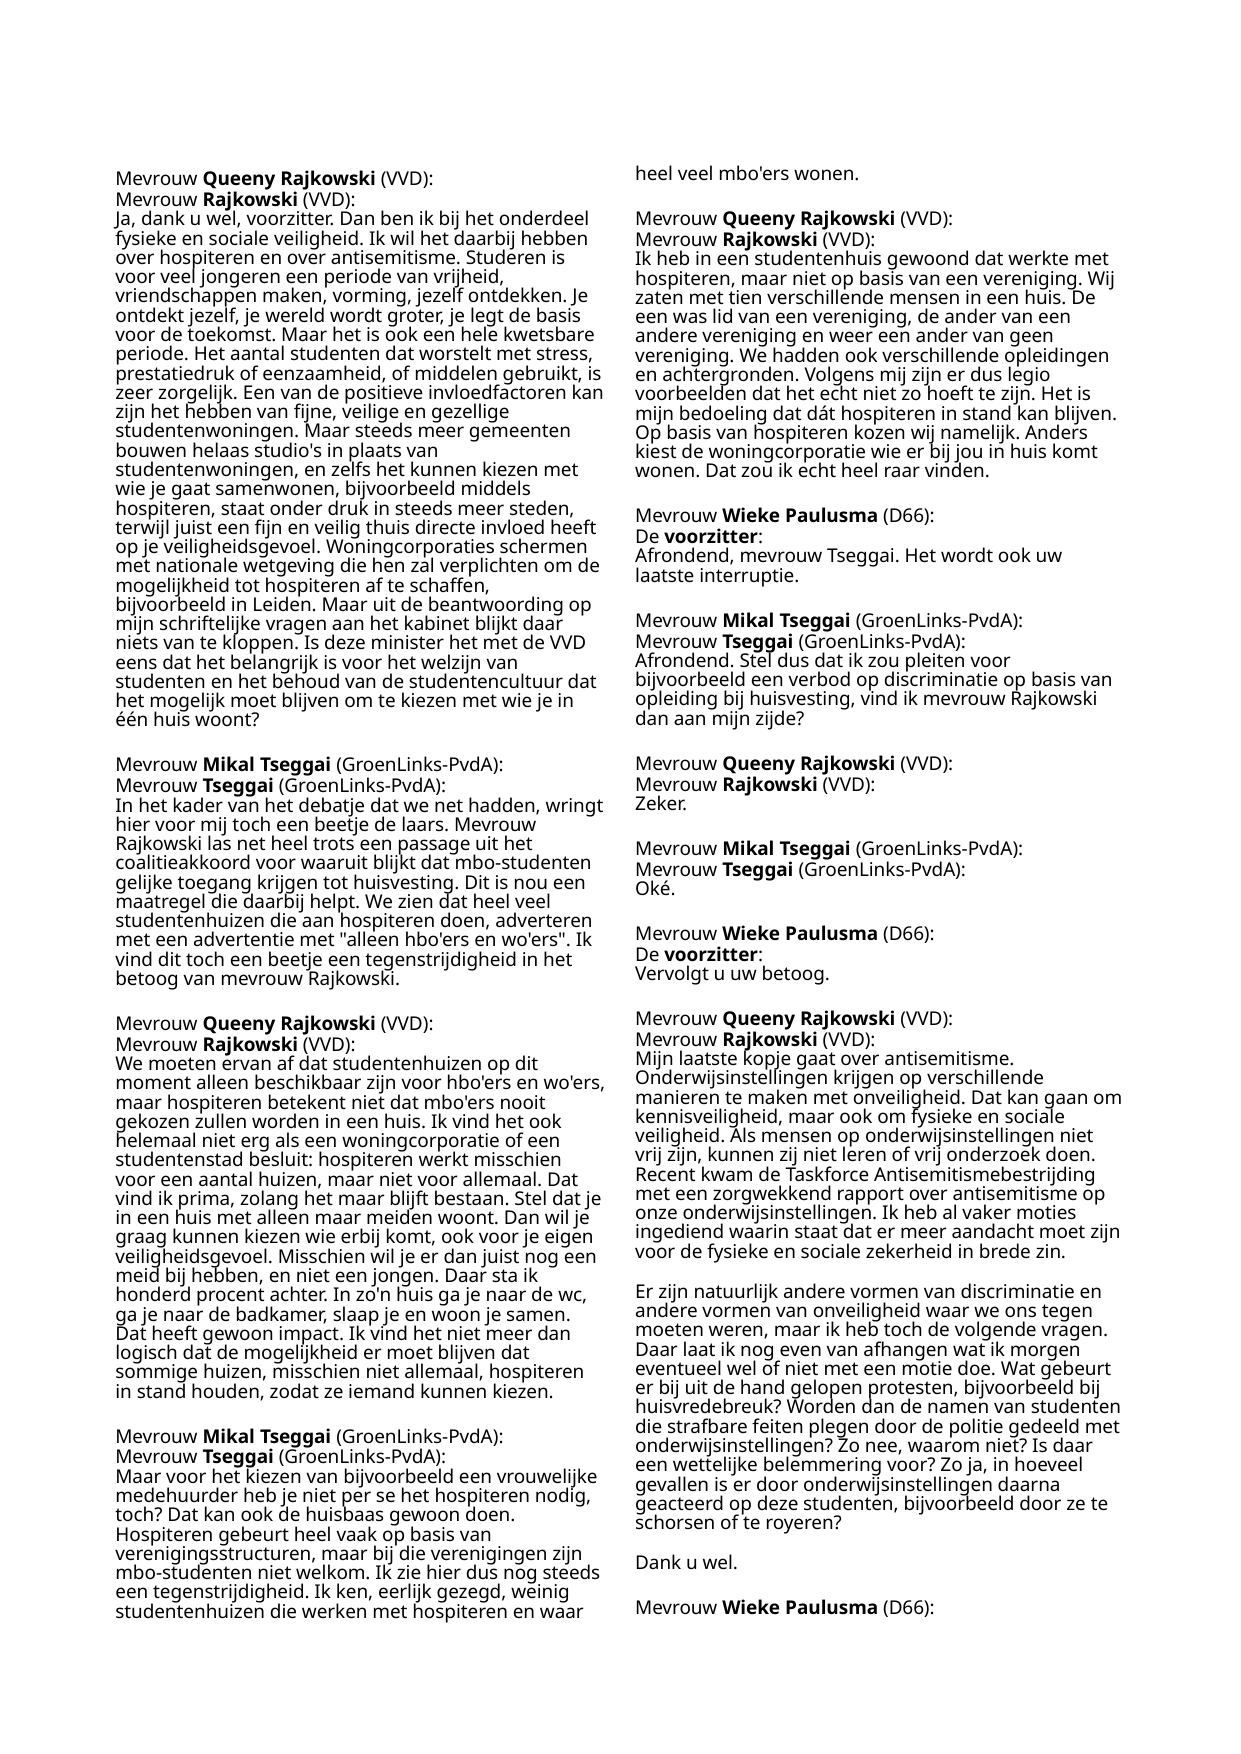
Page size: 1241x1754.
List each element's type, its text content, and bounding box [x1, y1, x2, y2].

text Mevrouw Queeny Rajkowski (VVD): [115, 165, 605, 191]
text Mevrouw Mikal Tseggai (GroenLinks-PvdA): [635, 607, 1125, 633]
text Mevrouw Mikal Tseggai (GroenLinks-PvdA): [115, 1423, 605, 1448]
text Mevrouw Wieke Paulusma (D66): [635, 502, 1125, 528]
text Ja, dank u wel, voorzitter. Dan ben ik bij het onderdeel fysieke en sociale veiligheid. Ik wil het daarbij hebben over hospiteren en over antisemitisme. Studeren is voor veel jongeren een periode van vrijheid, vriendschappen maken, vorming, jezelf ontdekken. Je ontdekt jezelf, je wereld wordt groter, je legt de basis voor de toekomst. Maar het is ook een hele kwetsbare periode. Het aantal studenten dat worstelt met stress, prestatiedruk of eenzaamheid, of middelen gebruikt, is zeer zorgelijk. Een van de positieve invloedfactoren kan zijn het hebben van fijne, veilige en gezellige studentenwoningen. Maar steeds meer gemeenten bouwen helaas studio's in plaats van studentenwoningen, en zelfs het kunnen kiezen met wie je gaat samenwonen, bijvoorbeeld middels hospiteren, staat onder druk in steeds meer steden, terwijl juist een fijn en veilig thuis directe invloed heeft op je veiligheidsgevoel. Woningcorporaties schermen met nationale wetgeving die hen zal verplichten om de mogelijkheid tot hospiteren af te schaffen, bijvoorbeeld in Leiden. Maar uit de beantwoording op mijn schriftelijke vragen aan het kabinet blijkt daar niets van te kloppen. Is deze minister het met de VVD eens dat het belangrijk is voor het welzijn van studenten en het behoud van de studentencultuur dat het mogelijk moet blijven om te kiezen met wie je in één huis woont? [115, 210, 605, 731]
text Afrondend, mevrouw Tseggai. Het wordt ook uw laatste interruptie. [635, 547, 1125, 586]
text Mevrouw Wieke Paulusma (D66): [635, 920, 1125, 946]
text Mevrouw Mikal Tseggai (GroenLinks-PvdA): [635, 835, 1125, 861]
text Mevrouw Rajkowski (VVD): [635, 1031, 1125, 1050]
text Mevrouw Queeny Rajkowski (VVD): [635, 1005, 1125, 1031]
text Mevrouw Tseggai (GroenLinks-PvdA): [115, 1448, 605, 1468]
text Mevrouw Rajkowski (VVD): [115, 191, 605, 210]
text Afrondend. Stel dus dat ik zou pleiten voor bijvoorbeeld een verbod op discriminatie op basis van opleiding bij huisvesting, vind ik mevrouw Rajkowski dan aan mijn zijde? [635, 652, 1125, 729]
text Mevrouw Queeny Rajkowski (VVD): [635, 750, 1125, 776]
text Mevrouw Mikal Tseggai (GroenLinks-PvdA): [115, 752, 605, 777]
text Zeker. [635, 795, 1125, 814]
text In het kader van het debatje dat we net hadden, wringt hier voor mij toch een beetje de laars. Mevrouw Rajkowski las net heel trots een passage uit het coalitieakkoord voor waaruit blijkt dat mbo-studenten gelijke toegang krijgen tot huisvesting. Dit is nou een maatregel die daarbij helpt. We zien dat heel veel studentenhuizen die aan hospiteren doen, adverteren met een advertentie met "alleen hbo'ers en wo'ers". Ik vind dit toch een beetje een tegenstrijdigheid in het betoog van mevrouw Rajkowski. [115, 797, 605, 989]
text heel veel mbo'ers wonen. [635, 165, 1125, 184]
text De voorzitter: [635, 528, 1125, 547]
text Mevrouw Queeny Rajkowski (VVD): [635, 205, 1125, 231]
text Oké. [635, 880, 1125, 899]
text Vervolgt u uw betoog. [635, 965, 1125, 984]
text Er zijn natuurlijk andere vormen van discriminatie en andere vormen van onveiligheid waar we ons tegen moeten weren, maar ik heb toch de volgende vragen. Daar laat ik nog even van afhangen wat ik morgen eventueel wel of niet met een motie doe. Wat gebeurt er bij uit de hand gelopen protesten, bijvoorbeeld bij huisvredebreuk? Worden dan de namen van studenten die strafbare feiten plegen door de politie gedeeld met onderwijsinstellingen? Zo nee, waarom niet? Is daar een wettelijke belemmering voor? Zo ja, in hoeveel gevallen is er door onderwijsinstellingen daarna geacteerd op deze studenten, bijvoorbeeld door ze te schorsen of te royeren? [635, 1283, 1125, 1533]
text Mevrouw Tseggai (GroenLinks-PvdA): [635, 861, 1125, 880]
text Mevrouw Rajkowski (VVD): [115, 1036, 605, 1055]
text De voorzitter: [635, 946, 1125, 965]
text Mijn laatste kopje gaat over antisemitisme. Onderwijsinstellingen krijgen op verschillende manieren te maken met onveiligheid. Dat kan gaan om kennisveiligheid, maar ook om fysieke en sociale veiligheid. Als mensen op onderwijsinstellingen niet vrij zijn, kunnen zij niet leren of vrij onderzoek doen. Recent kwam de Taskforce Antisemitismebestrijding met een zorgwekkend rapport over antisemitisme op onze onderwijsinstellingen. Ik heb al vaker moties ingediend waarin staat dat er meer aandacht moet zijn voor de fysieke en sociale zekerheid in brede zin. [635, 1050, 1125, 1262]
text Ik heb in een studentenhuis gewoond dat werkte met hospiteren, maar niet op basis van een vereniging. Wij zaten met tien verschillende mensen in een huis. De een was lid van een vereniging, de ander van een andere vereniging en weer een ander van geen vereniging. We hadden ook verschillende opleidingen en achtergronden. Volgens mij zijn er dus legio voorbeelden dat het echt niet zo hoeft te zijn. Het is mijn bedoeling dat dát hospiteren in stand kan blijven. Op basis van hospiteren kozen wij namelijk. Anders kiest de woningcorporatie wie er bij jou in huis komt wonen. Dat zou ik echt heel raar vinden. [635, 250, 1125, 482]
text Maar voor het kiezen van bijvoorbeeld een vrouwelijke medehuurder heb je niet per se het hospiteren nodig, toch? Dat kan ook de huisbaas gewoon doen. Hospiteren gebeurt heel vaak op basis van verenigingsstructuren, maar bij die verenigingen zijn mbo-studenten niet welkom. Ik zie hier dus nog steeds een tegenstrijdigheid. Ik ken, eerlijk gezegd, weinig studentenhuizen die werken met hospiteren en waar [115, 1468, 605, 1622]
text Mevrouw Rajkowski (VVD): [635, 776, 1125, 795]
text Mevrouw Rajkowski (VVD): [635, 231, 1125, 250]
text Mevrouw Queeny Rajkowski (VVD): [115, 1010, 605, 1036]
text Mevrouw Tseggai (GroenLinks-PvdA): [115, 777, 605, 797]
text Mevrouw Tseggai (GroenLinks-PvdA): [635, 633, 1125, 652]
text Mevrouw Wieke Paulusma (D66): [635, 1594, 1125, 1620]
text We moeten ervan af dat studentenhuizen op dit moment alleen beschikbaar zijn voor hbo'ers en wo'ers, maar hospiteren betekent niet dat mbo'ers nooit gekozen zullen worden in een huis. Ik vind het ook helemaal niet erg als een woningcorporatie of een studentenstad besluit: hospiteren werkt misschien voor een aantal huizen, maar niet voor allemaal. Dat vind ik prima, zolang het maar blijft bestaan. Stel dat je in een huis met alleen maar meiden woont. Dan wil je graag kunnen kiezen wie erbij komt, ook voor je eigen veiligheidsgevoel. Misschien wil je er dan juist nog een meid bij hebben, en niet een jongen. Daar sta ik honderd procent achter. In zo'n huis ga je naar de wc, ga je naar de badkamer, slaap je en woon je samen. Dat heeft gewoon impact. Ik vind het niet meer dan logisch dat de mogelijkheid er moet blijven dat sommige huizen, misschien niet allemaal, hospiteren in stand houden, zodat ze iemand kunnen kiezen. [115, 1055, 605, 1402]
text Dank u wel. [635, 1554, 1125, 1573]
